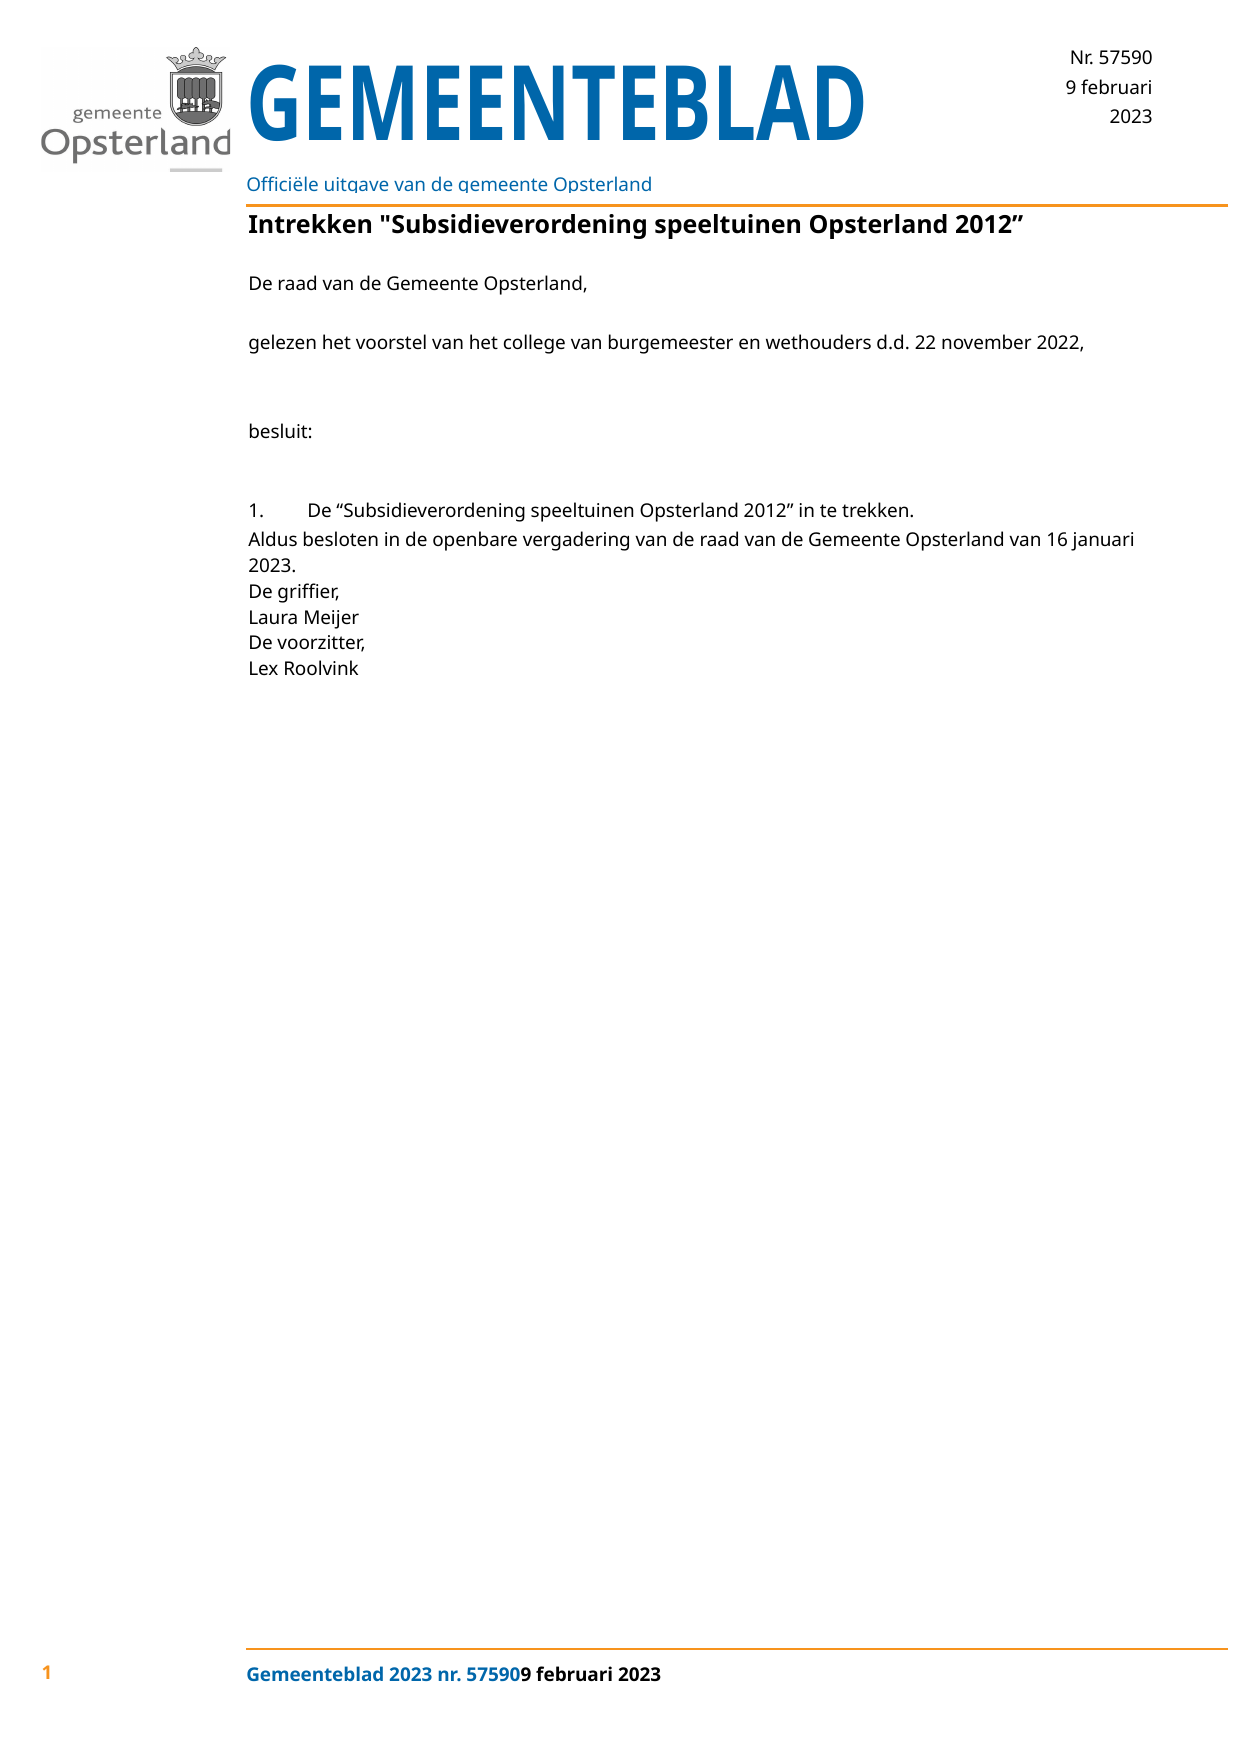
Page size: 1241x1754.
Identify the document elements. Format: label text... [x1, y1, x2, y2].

text De griffier, [248, 578, 1152, 604]
text besluit: [248, 418, 1152, 444]
text Intrekken "Subsidieverordening speeltuinen Opsterland 2012” [248, 207, 1152, 241]
picture [41, 47, 231, 172]
text Aldus besloten in de openbare vergadering van de raad van de Gemeente Opsterland van 16 januari 2023. [248, 527, 1152, 578]
list De “Subsidieverordening speeltuinen Opsterland 2012” in te trekken. [248, 497, 1152, 523]
text De voorzitter, [248, 629, 1152, 655]
text Lex Roolvink [248, 655, 1152, 681]
text Laura Meijer [248, 604, 1152, 629]
text De raad van de Gemeente Opsterland, [248, 270, 1152, 296]
text gelezen het voorstel van het college van burgemeester en wethouders d.d. 22 november 2022, [248, 329, 1152, 355]
